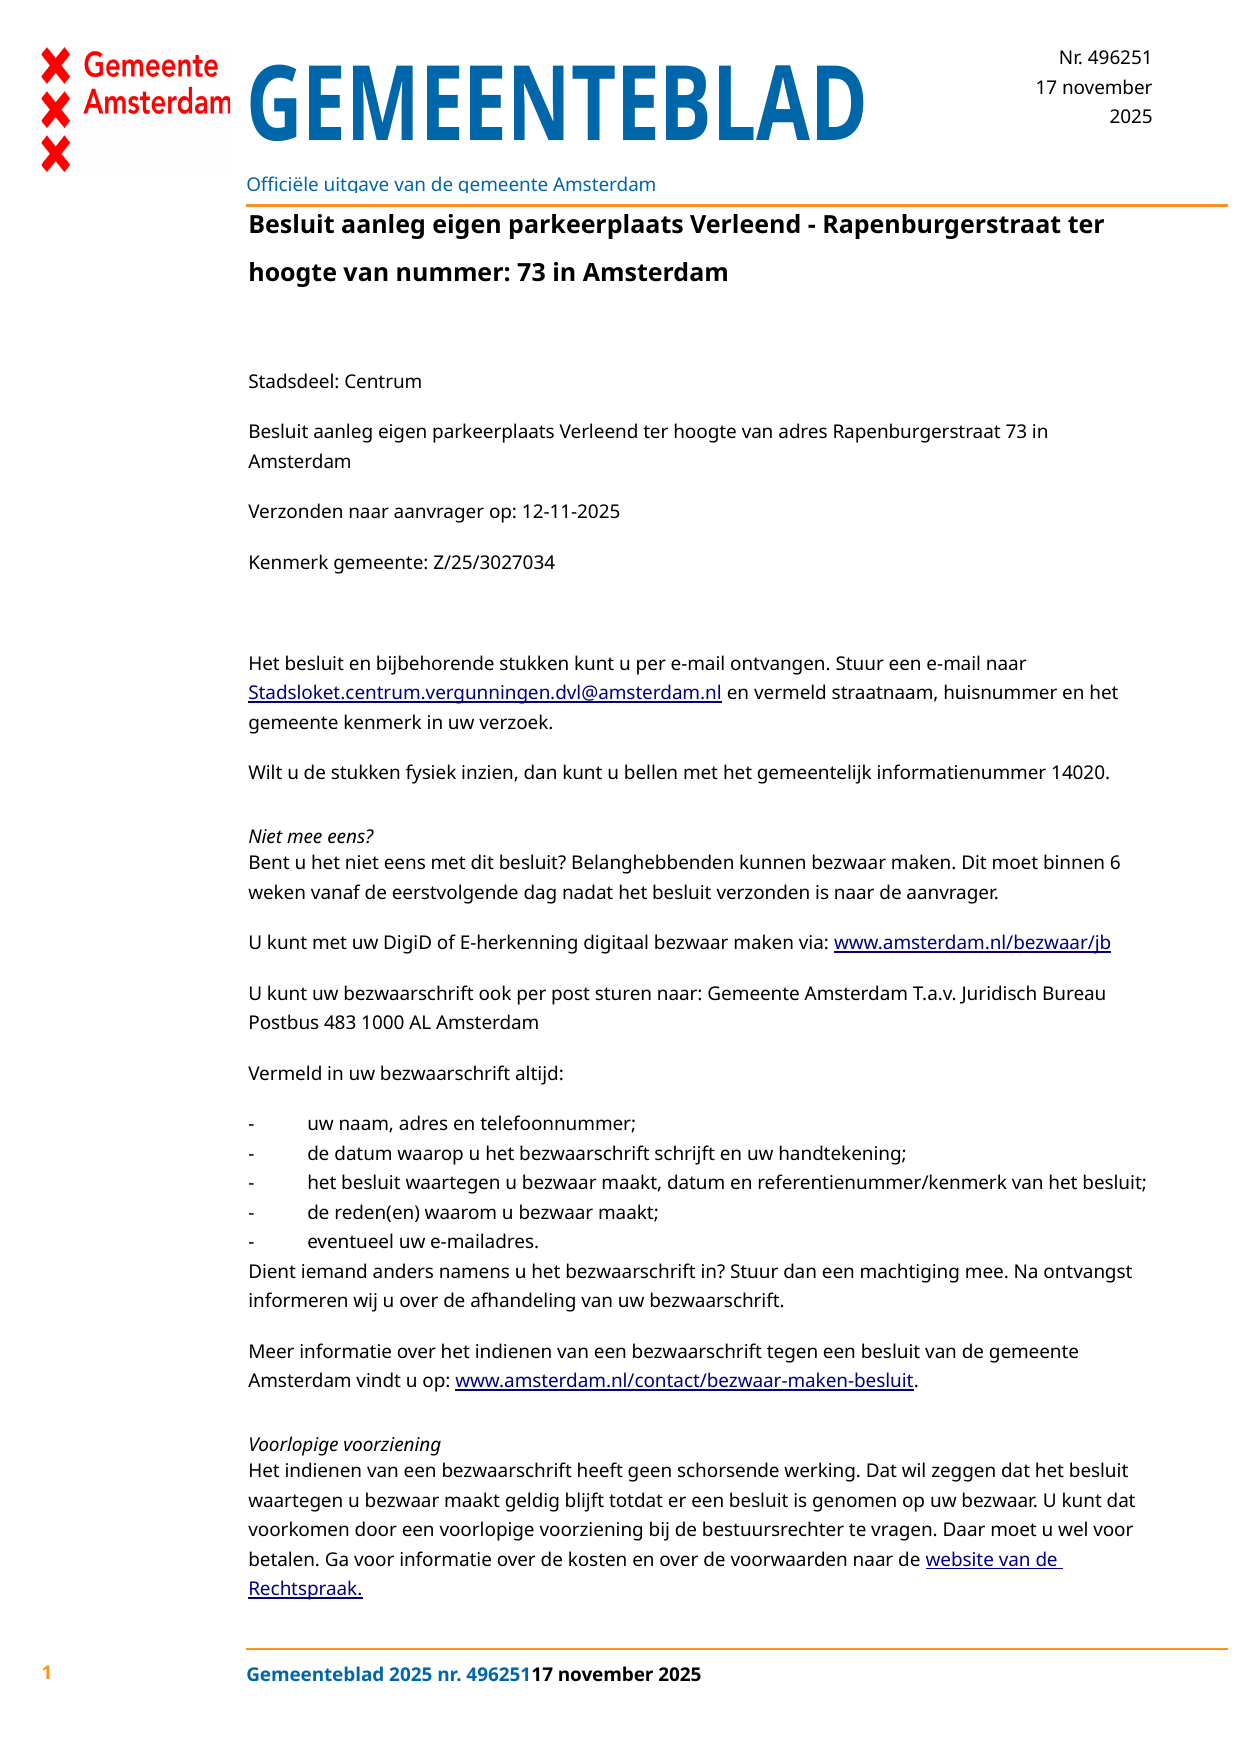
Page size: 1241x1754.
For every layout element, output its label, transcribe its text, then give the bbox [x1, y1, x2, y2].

text U kunt uw bezwaarschrift ook per post sturen naar: Gemeente Amsterdam T.a.v. Juridisch Bureau Postbus 483 1000 AL Amsterdam [248, 980, 1152, 1035]
list het besluit waartegen u bezwaar maakt, datum en referentienummer/kenmerk van het besluit; [248, 1169, 1152, 1195]
list uw naam, adres en telefoonnummer; [248, 1110, 1152, 1136]
list eventueel uw e-mailadres. [248, 1228, 1152, 1254]
text Dient iemand anders namens u het bezwaarschrift in? Stuur dan een machtiging mee. Na ontvangst informeren wij u over de afhandeling van uw bezwaarschrift. [248, 1258, 1152, 1313]
text Voorlopige voorziening [248, 1432, 1152, 1457]
text Besluit aanleg eigen parkeerplaats Verleend - Rapenburgerstraat ter hoogte van nummer: 73 in Amsterdam [248, 207, 1152, 288]
text Wilt u de stukken fysiek inzien, dan kunt u bellen met het gemeentelijk informatienummer 14020. [248, 759, 1152, 785]
text Verzonden naar aanvrager op: 12-11-2025 [248, 499, 1152, 524]
text Meer informatie over het indienen van een bezwaarschrift tegen een besluit van de gemeente Amsterdam vindt u op: www.amsterdam.nl/contact/bezwaar-maken-besluit. [248, 1338, 1152, 1393]
text Stadsdeel: Centrum [248, 368, 1152, 394]
text Niet mee eens? [248, 823, 1152, 849]
text Besluit aanleg eigen parkeerplaats Verleend ter hoogte van adres Rapenburgerstraat 73 in Amsterdam [248, 419, 1152, 474]
picture [41, 47, 231, 172]
text Vermeld in uw bezwaarschrift altijd: [248, 1060, 1152, 1085]
text Het besluit en bijbehorende stukken kunt u per e-mail ontvangen. Stuur een e-mail naar Stadsloket.centrum.vergunningen.dvl@amsterdam.nl en vermeld straatnaam, huisnummer en het gemeente kenmerk in uw verzoek. [248, 650, 1152, 735]
list de datum waarop u het bezwaarschrift schrijft en uw handtekening; [248, 1140, 1152, 1165]
text Kenmerk gemeente: Z/25/3027034 [248, 549, 1152, 575]
text Bent u het niet eens met dit besluit? Belanghebbenden kunnen bezwaar maken. Dit moet binnen 6 weken vanaf de eerstvolgende dag nadat het besluit verzonden is naar de aanvrager. [248, 849, 1152, 904]
text U kunt met uw DigiD of E-herkenning digitaal bezwaar maken via: www.amsterdam.nl/bezwaar/jb [248, 929, 1152, 955]
list de reden(en) waarom u bezwaar maakt; [248, 1199, 1152, 1224]
text Het indienen van een bezwaarschrift heeft geen schorsende werking. Dat wil zeggen dat het besluit waartegen u bezwaar maakt geldig blijft totdat er een besluit is genomen op uw bezwaar. U kunt dat voorkomen door een voorlopige voorziening bij de bestuursrechter te vragen. Daar moet u wel voor betalen. Ga voor informatie over de kosten en over de voorwaarden naar de website van de Rechtspraak. [248, 1457, 1152, 1601]
